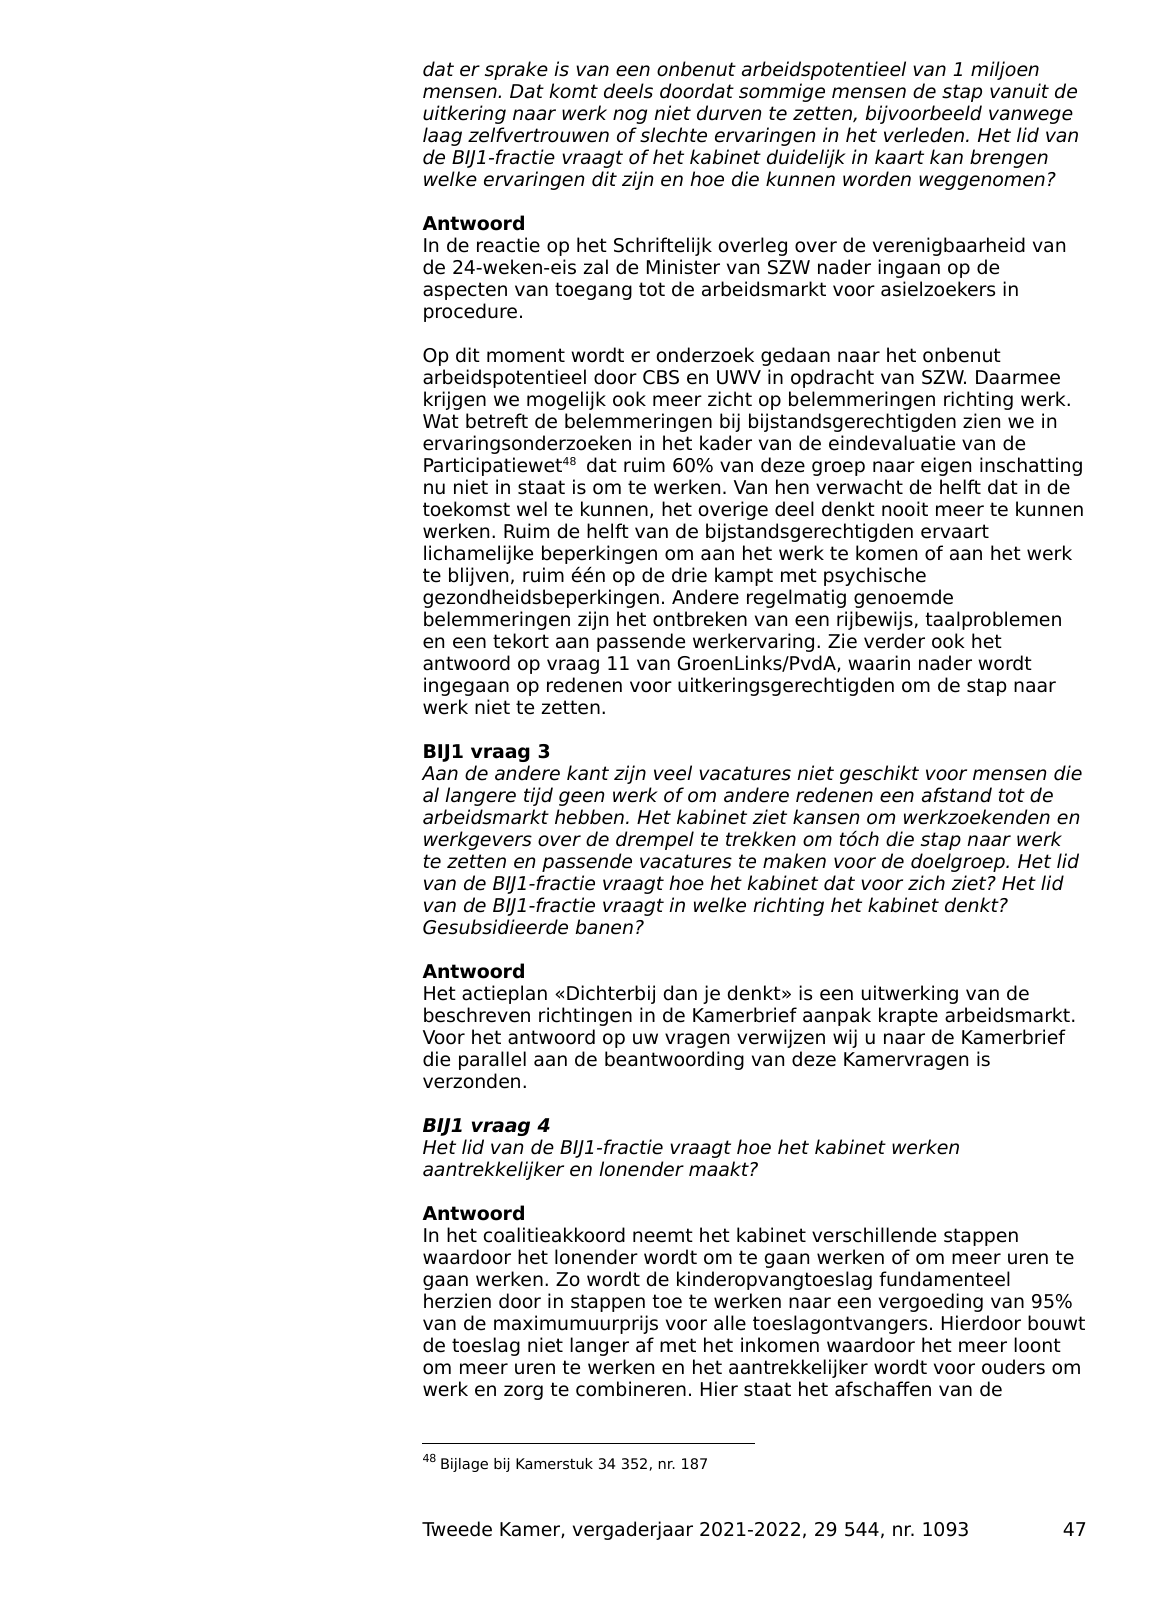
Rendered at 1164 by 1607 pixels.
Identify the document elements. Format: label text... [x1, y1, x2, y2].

text In het coalitieakkoord neemt het kabinet verschillende stappen waardoor het lonender wordt om te gaan werken of om meer uren te gaan werken. Zo wordt de kinderopvangtoeslag fundamenteel herzien door in stappen toe te werken naar een vergoeding van 95% van de maximumuurprijs voor alle toeslagontvangers. Hierdoor bouwt de toeslag niet langer af met het inkomen waardoor het meer loont om meer uren te werken en het aantrekkelijker wordt voor ouders om werk en zorg te combineren. Hier staat het afschaffen van de [422, 1225, 1087, 1401]
text BIJ1 vraag 3 [422, 741, 1087, 763]
text Op dit moment wordt er onderzoek gedaan naar het onbenut arbeidspotentieel door CBS en UWV in opdracht van SZW. Daarmee krijgen we mogelijk ook meer zicht op belemmeringen richting werk. Wat betreft de belemmeringen bij bijstandsgerechtigden zien we in ervaringsonderzoeken in het kader van de eindevaluatie van de Participatiewet dat ruim 60% van deze groep naar eigen inschatting nu niet in staat is om te werken. Van hen verwacht de helft dat in de toekomst wel te kunnen, het overige deel denkt nooit meer te kunnen werken. Ruim de helft van de bijstandsgerechtigden ervaart lichamelijke beperkingen om aan het werk te komen of aan het werk te blijven, ruim één op de drie kampt met psychische gezondheidsbeperkingen. Andere regelmatig genoemde belemmeringen zijn het ontbreken van een rijbewijs, taalproblemen en een tekort aan passende werkervaring. Zie verder ook het antwoord op vraag 11 van GroenLinks/PvdA, waarin nader wordt ingegaan op redenen voor uitkeringsgerechtigden om de stap naar werk niet te zetten. [422, 345, 1087, 719]
text Antwoord [422, 213, 1087, 235]
text dat er sprake is van een onbenut arbeidspotentieel van 1 miljoen mensen. Dat komt deels doordat sommige mensen de stap vanuit de uitkering naar werk nog niet durven te zetten, bijvoorbeeld vanwege laag zelfvertrouwen of slechte ervaringen in het verleden. Het lid van de BIJ1-fractie vraagt of het kabinet duidelijk in kaart kan brengen welke ervaringen dit zijn en hoe die kunnen worden weggenomen? [422, 59, 1087, 191]
text Bijlage bij Kamerstuk 34 352, nr. 187 [422, 1452, 1087, 1474]
text Het actieplan «Dichterbij dan je denkt» is een uitwerking van de beschreven richtingen in de Kamerbrief aanpak krapte arbeidsmarkt. Voor het antwoord op uw vragen verwijzen wij u naar de Kamerbrief die parallel aan de beantwoording van deze Kamervragen is verzonden. [422, 983, 1087, 1093]
text In de reactie op het Schriftelijk overleg over de verenigbaarheid van de 24-weken-eis zal de Minister van SZW nader ingaan op de aspecten van toegang tot de arbeidsmarkt voor asielzoekers in procedure. [422, 235, 1087, 323]
text BIJ1 vraag 4 [422, 1115, 1087, 1137]
text Antwoord [422, 1203, 1087, 1225]
text Het lid van de BIJ1-fractie vraagt hoe het kabinet werken aantrekkelijker en lonender maakt? [422, 1137, 1087, 1181]
text Antwoord [422, 961, 1087, 983]
text Aan de andere kant zijn veel vacatures niet geschikt voor mensen die al langere tijd geen werk of om andere redenen een afstand tot de arbeidsmarkt hebben. Het kabinet ziet kansen om werkzoekenden en werkgevers over de drempel te trekken om tóch die stap naar werk te zetten en passende vacatures te maken voor de doelgroep. Het lid van de BIJ1-fractie vraagt hoe het kabinet dat voor zich ziet? Het lid van de BIJ1-fractie vraagt in welke richting het kabinet denkt? Gesubsidieerde banen? [422, 763, 1087, 939]
